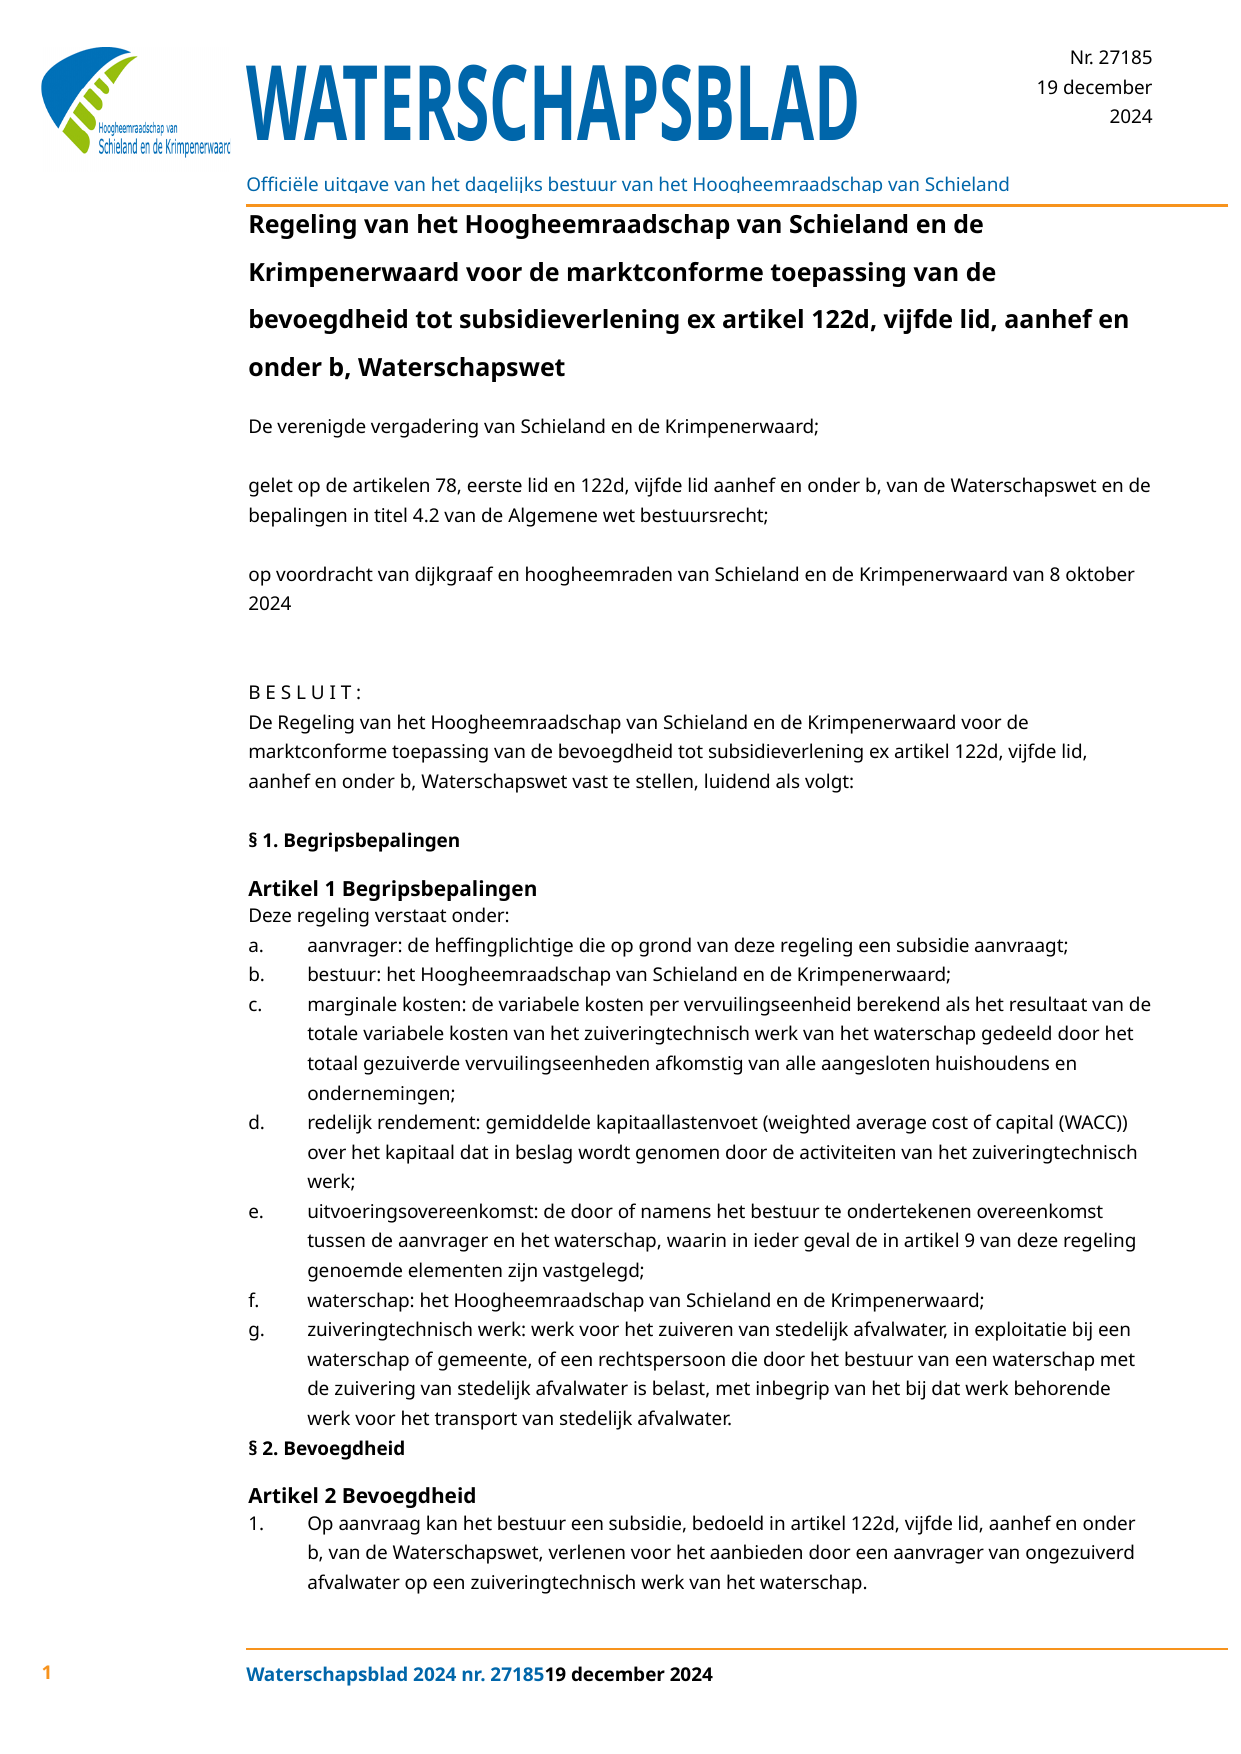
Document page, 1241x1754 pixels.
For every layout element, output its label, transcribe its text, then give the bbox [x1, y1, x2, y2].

list redelijk rendement: gemiddelde kapitaallastenvoet (weighted average cost of capital (WACC)) over het kapitaal dat in beslag wordt genomen door de activiteiten van het zuiveringtechnisch werk; [248, 1109, 1152, 1194]
text op voordracht van dijkgraaf en hoogheemraden van Schieland en de Krimpenerwaard van 8 oktober 2024 [248, 561, 1152, 616]
list aanvrager: de heffingplichtige die op grond van deze regeling een subsidie aanvraagt; [248, 932, 1152, 958]
list waterschap: het Hoogheemraadschap van Schieland en de Krimpenerwaard; [248, 1287, 1152, 1313]
text gelet op de artikelen 78, eerste lid en 122d, vijfde lid aanhef en onder b, van de Waterschapswet en de bepalingen in titel 4.2 van de Algemene wet bestuursrecht; [248, 472, 1152, 528]
text De Regeling van het Hoogheemraadschap van Schieland en de Krimpenerwaard voor de marktconforme toepassing van de bevoegdheid tot subsidieverlening ex artikel 122d, vijfde lid, aanhef en onder b, Waterschapswet vast te stellen, luidend als volgt: [248, 709, 1152, 794]
list uitvoeringsovereenkomst: de door of namens het bestuur te ondertekenen overeenkomst tussen de aanvrager en het waterschap, waarin in ieder geval de in artikel 9 van deze regeling genoemde elementen zijn vastgelegd; [248, 1198, 1152, 1283]
picture [41, 47, 231, 172]
text § 2. Bevoegdheid [248, 1435, 1152, 1461]
text § 1. Begripsbepalingen [248, 827, 1152, 853]
text Regeling van het Hoogheemraadschap van Schieland en de Krimpenerwaard voor de marktconforme toepassing van de bevoegdheid tot subsidieverlening ex artikel 122d, vijfde lid, aanhef en onder b, Waterschapswet [248, 207, 1152, 384]
list zuiveringtechnisch werk: werk voor het zuiveren van stedelijk afvalwater, in exploitatie bij een waterschap of gemeente, of een rechtspersoon die door het bestuur van een waterschap met de zuivering van stedelijk afvalwater is belast, met inbegrip van het bij dat werk behorende werk voor het transport van stedelijk afvalwater. [248, 1316, 1152, 1431]
text Artikel 1 Begripsbepalingen [248, 874, 1152, 902]
text B E S L U I T : [248, 679, 1152, 705]
text Artikel 2 Bevoegdheid [248, 1481, 1152, 1510]
text Deze regeling verstaat onder: [248, 902, 1152, 928]
list Op aanvraag kan het bestuur een subsidie, bedoeld in artikel 122d, vijfde lid, aanhef en onder b, van de Waterschapswet, verlenen voor het aanbieden door een aanvrager van ongezuiverd afvalwater op een zuiveringtechnisch werk van het waterschap. [248, 1510, 1152, 1595]
text De verenigde vergadering van Schieland en de Krimpenerwaard; [248, 413, 1152, 439]
list marginale kosten: de variabele kosten per vervuilingseenheid berekend als het resultaat van de totale variabele kosten van het zuiveringtechnisch werk van het waterschap gedeeld door het totaal gezuiverde vervuilingseenheden afkomstig van alle aangesloten huishoudens en ondernemingen; [248, 991, 1152, 1106]
list bestuur: het Hoogheemraadschap van Schieland en de Krimpenerwaard; [248, 961, 1152, 987]
